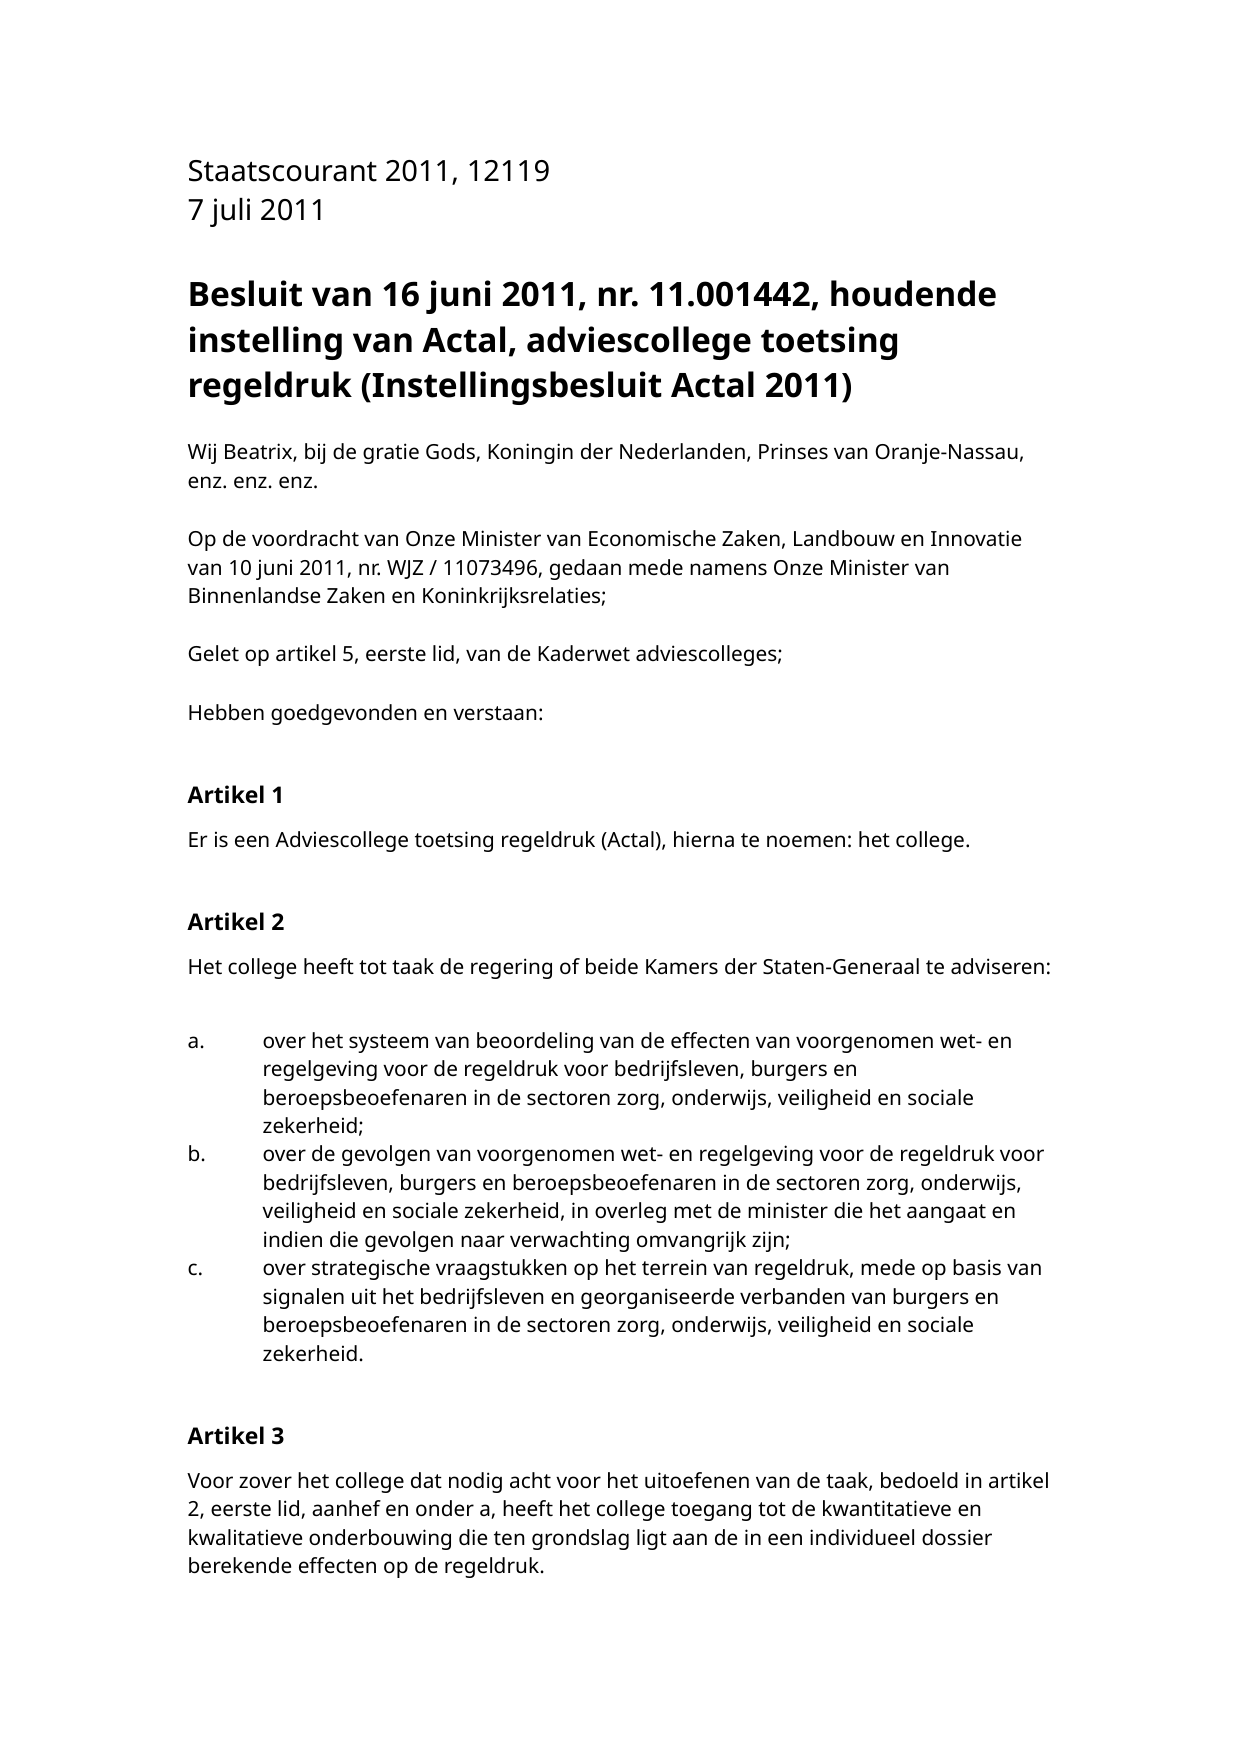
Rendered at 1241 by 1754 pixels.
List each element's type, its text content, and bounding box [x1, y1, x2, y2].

text Gelet op artikel 5, eerste lid, van de Kaderwet adviescolleges; [187, 639, 1053, 668]
list over strategische vraagstukken op het terrein van regeldruk, mede op basis van signalen uit het bedrijfsleven en georganiseerde verbanden van burgers en beroepsbeoefenaren in de sectoren zorg, onderwijs, veiligheid en sociale zekerheid. [187, 1253, 1053, 1367]
text Voor zover het college dat nodig acht voor het uitoefenen van de taak, bedoeld in artikel 2, eerste lid, aanhef en onder a, heeft het college toegang tot de kwantitatieve en kwalitatieve onderbouwing die ten grondslag ligt aan de in een individueel dossier berekende effecten op de regeldruk. [187, 1466, 1053, 1579]
subtitle Artikel 2 [187, 906, 1053, 937]
text Op de voordracht van Onze Minister van Economische Zaken, Landbouw en Innovatie van 10 juni 2011, nr. WJZ / 11073496, gedaan mede namens Onze Minister van Binnenlandse Zaken en Koninkrijksrelaties; [187, 524, 1053, 609]
subtitle Artikel 3 [187, 1419, 1053, 1451]
list over het systeem van beoordeling van de effecten van voorgenomen wet- en regelgeving voor de regeldruk voor bedrijfsleven, burgers en beroepsbeoefenaren in de sectoren zorg, onderwijs, veiligheid en sociale zekerheid; [187, 1026, 1053, 1139]
subtitle Artikel 1 [187, 779, 1053, 810]
text 7 juli 2011 [187, 190, 1053, 229]
text Hebben goedgevonden en verstaan: [187, 698, 1053, 726]
text Het college heeft tot taak de regering of beide Kamers der Staten-Generaal te adviseren: [187, 952, 1053, 981]
list over de gevolgen van voorgenomen wet- en regelgeving voor de regeldruk voor bedrijfsleven, burgers en beroepsbeoefenaren in de sectoren zorg, onderwijs, veiligheid en sociale zekerheid, in overleg met de minister die het aangaat en indien die gevolgen naar verwachting omvangrijk zijn; [187, 1139, 1053, 1253]
text Er is een Adviescollege toetsing regeldruk (Actal), hierna te noemen: het college. [187, 825, 1053, 854]
text Staatscourant 2011, 12119 [187, 150, 1053, 190]
text Wij Beatrix, bij de gratie Gods, Koningin der Nederlanden, Prinses van Oranje-Nassau, enz. enz. enz. [187, 437, 1053, 494]
subtitle Besluit van 16 juni 2011, nr. 11.001442, houdende instelling van Actal, adviescollege toetsing regeldruk (Instellingsbesluit Actal 2011) [187, 271, 1053, 407]
